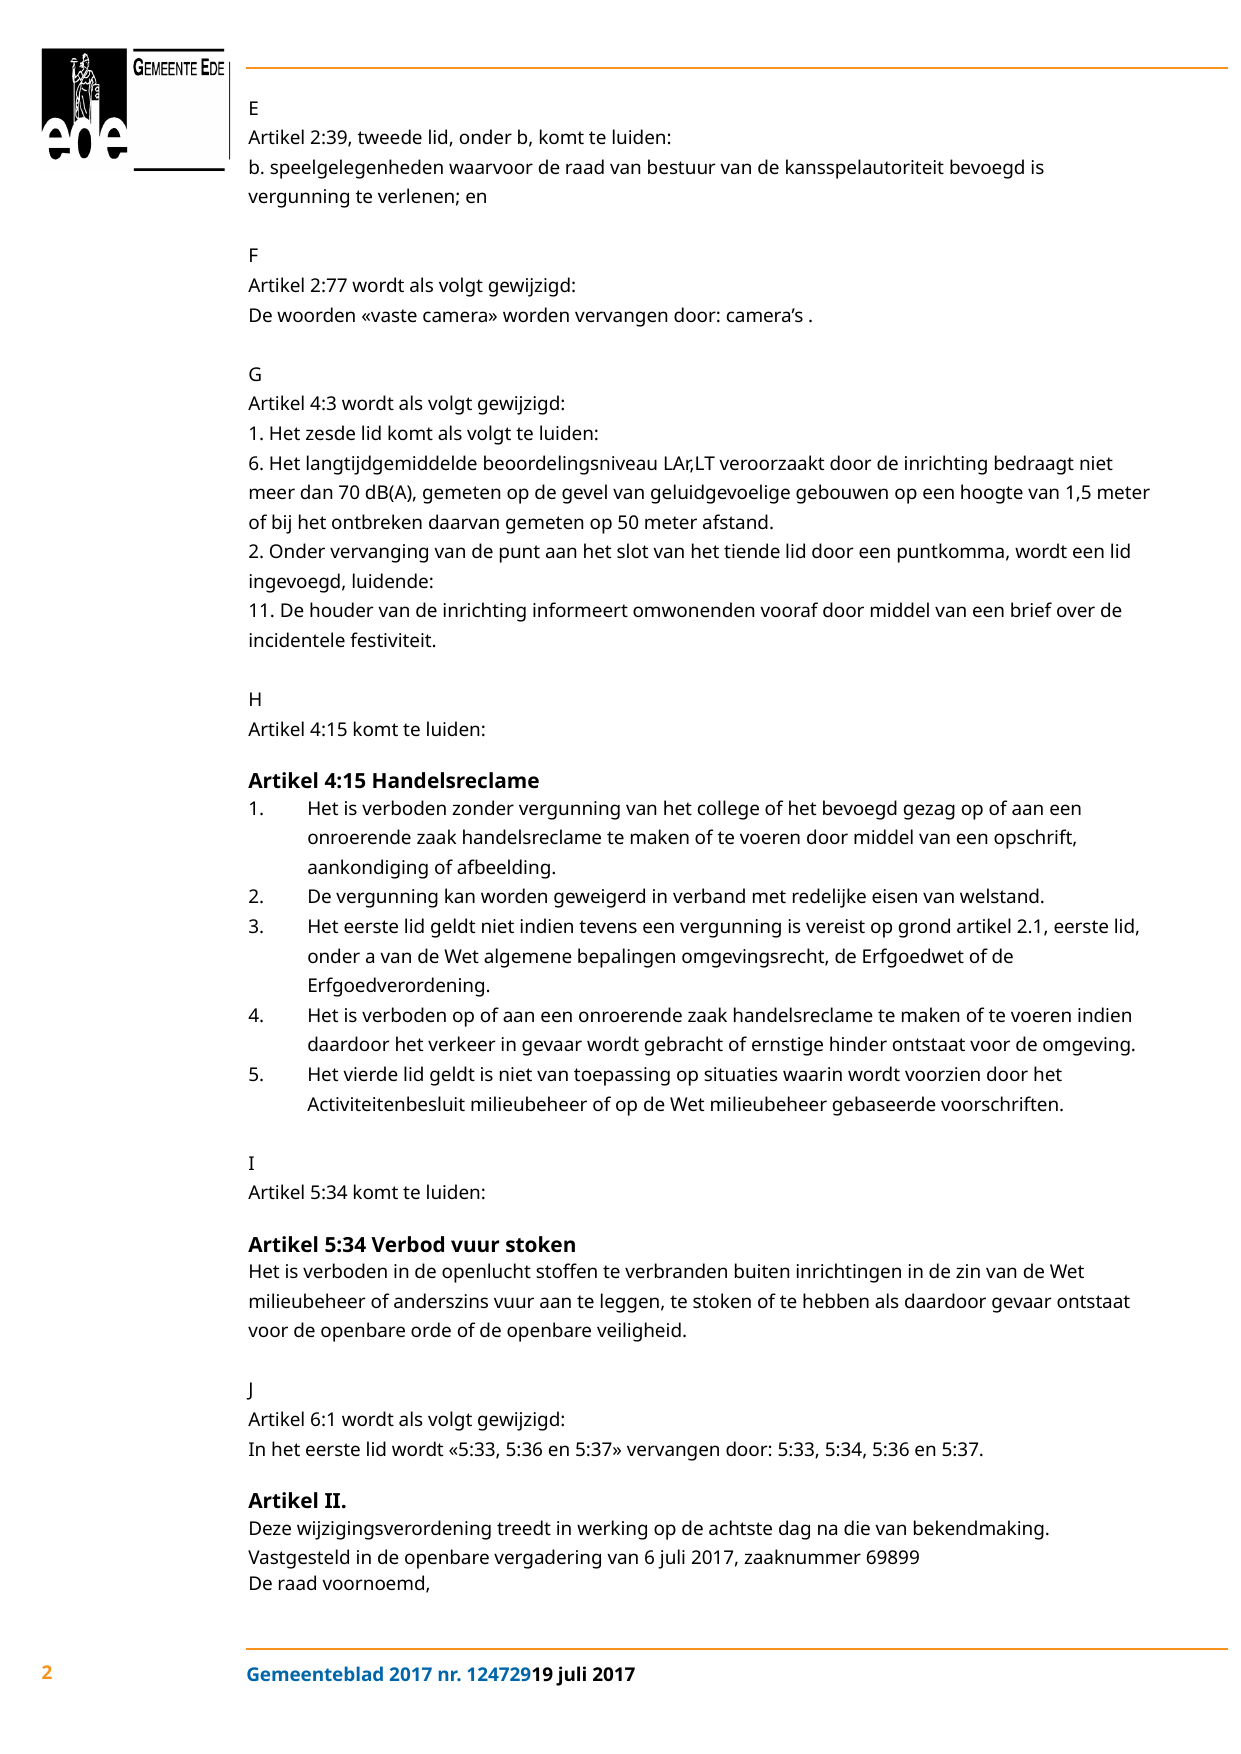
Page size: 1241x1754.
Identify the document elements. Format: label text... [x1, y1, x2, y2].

text 11. De houder van de inrichting informeert omwonenden vooraf door middel van een brief over de incidentele festiviteit. [248, 598, 1152, 653]
text Deze wijzigingsverordening treedt in werking op de achtste dag na die van bekendmaking. [248, 1515, 1152, 1540]
list De vergunning kan worden geweigerd in verband met redelijke eisen van welstand. [248, 884, 1152, 909]
list Het eerste lid geldt niet indien tevens een vergunning is vereist op grond artikel 2.1, eerste lid, onder a van de Wet algemene bepalingen omgevingsrecht, de Erfgoedwet of de Erfgoedverordening. [248, 913, 1152, 998]
text De woorden «vaste camera» worden vervangen door: camera’s . [248, 302, 1152, 328]
text Artikel 6:1 wordt als volgt gewijzigd: [248, 1406, 1152, 1432]
text J [248, 1377, 1152, 1402]
text F [248, 243, 1152, 268]
text 2. Onder vervanging van de punt aan het slot van het tiende lid door een puntkomma, wordt een lid ingevoegd, luidende: [248, 538, 1152, 594]
text Artikel 5:34 Verbod vuur stoken [248, 1230, 1152, 1258]
text Vastgesteld in de openbare vergadering van 6 juli 2017, zaaknummer 69899 [248, 1544, 1152, 1570]
text Artikel 2:39, tweede lid, onder b, komt te luiden: [248, 124, 1152, 150]
text Artikel 4:15 komt te luiden: [248, 716, 1152, 742]
list Het is verboden op of aan een onroerende zaak handelsreclame te maken of te voeren indien daardoor het verkeer in gevaar wordt gebracht of ernstige hinder ontstaat voor de omgeving. [248, 1002, 1152, 1057]
text Artikel 5:34 komt te luiden: [248, 1179, 1152, 1205]
text 1. Het zesde lid komt als volgt te luiden: [248, 420, 1152, 446]
list Het vierde lid geldt is niet van toepassing op situaties waarin wordt voorzien door het Activiteitenbesluit milieubeheer of op de Wet milieubeheer gebaseerde voorschriften. [248, 1061, 1152, 1116]
text G [248, 361, 1152, 387]
text Artikel II. [248, 1486, 1152, 1515]
text Artikel 4:3 wordt als volgt gewijzigd: [248, 391, 1152, 416]
text In het eerste lid wordt «5:33, 5:36 en 5:37» vervangen door: 5:33, 5:34, 5:36 en 5:37. [248, 1436, 1152, 1462]
text E [248, 95, 1152, 121]
text H [248, 686, 1152, 712]
text Artikel 4:15 Handelsreclame [248, 766, 1152, 795]
text I [248, 1150, 1152, 1176]
text b. speelgelegenheden waarvoor de raad van bestuur van de kansspelautoriteit bevoegd is vergunning te verlenen; en [248, 154, 1152, 209]
text De raad voornoemd, [248, 1570, 1152, 1596]
text Artikel 2:77 wordt als volgt gewijzigd: [248, 272, 1152, 298]
list Het is verboden zonder vergunning van het college of het bevoegd gezag op of aan een onroerende zaak handelsreclame te maken of te voeren door middel van een opschrift, aankondiging of afbeelding. [248, 795, 1152, 880]
picture [41, 47, 231, 172]
text Het is verboden in de openlucht stoffen te verbranden buiten inrichtingen in de zin van de Wet milieubeheer of anderszins vuur aan te leggen, te stoken of te hebben als daardoor gevaar ontstaat voor de openbare orde of de openbare veiligheid. [248, 1258, 1152, 1343]
text 6. Het langtijdgemiddelde beoordelingsniveau LAr,LT veroorzaakt door de inrichting bedraagt niet meer dan 70 dB(A), gemeten op de gevel van geluidgevoelige gebouwen op een hoogte van 1,5 meter of bij het ontbreken daarvan gemeten op 50 meter afstand. [248, 450, 1152, 535]
